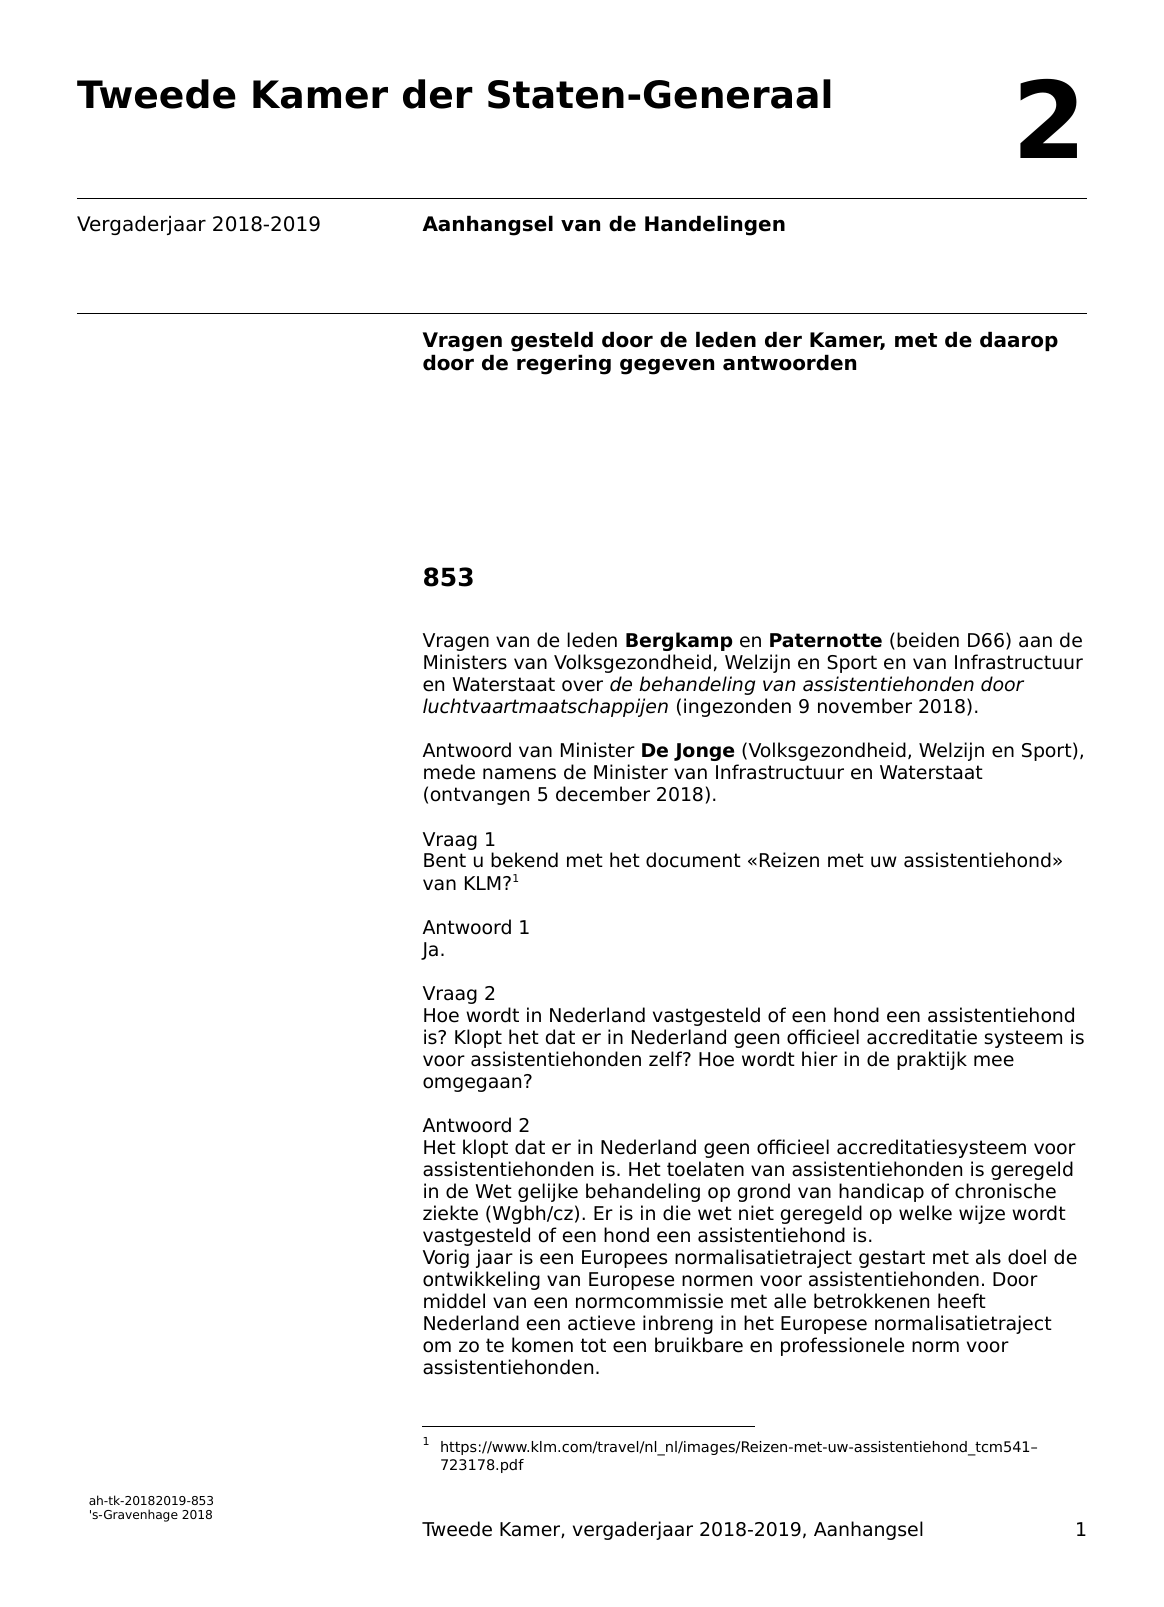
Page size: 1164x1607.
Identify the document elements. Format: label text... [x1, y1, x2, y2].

text Antwoord 2 [422, 1115, 1087, 1137]
text Vorig jaar is een Europees normalisatietraject gestart met als doel de ontwikkeling van Europese normen voor assistentiehonden. Door middel van een normcommissie met alle betrokkenen heeft Nederland een actieve inbreng in het Europese normalisatietraject om zo te komen tot een bruikbare en professionele norm voor assistentiehonden. [422, 1247, 1087, 1378]
text Antwoord van Minister De Jonge (Volksgezondheid, Welzijn en Sport), mede namens de Minister van Infrastructuur en Waterstaat (ontvangen 5 december 2018). [422, 740, 1087, 806]
table_cell [77, 314, 422, 375]
text 853 [422, 563, 1087, 592]
text 's-Gravenhage 2018 [88, 1508, 323, 1522]
text Vragen van de leden Bergkamp en Paternotte (beiden D66) aan de Ministers van Volksgezondheid, Welzijn en Sport en van Infrastructuur en Waterstaat over de behandeling van assistentiehonden door luchtvaartmaatschappijen (ingezonden 9 november 2018). [422, 630, 1087, 718]
text Hoe wordt in Nederland vastgesteld of een hond een assistentiehond is? Klopt het dat er in Nederland geen officieel accreditatie systeem is voor assistentiehonden zelf? Hoe wordt hier in de praktijk mee omgegaan? [422, 1005, 1087, 1093]
table_cell Vragen gesteld door de leden der Kamer, met de daarop door de regering gegeven antwoorden [422, 314, 1087, 375]
text https://www.klm.com/travel/nl_nl/images/Reizen-met-uw-assistentiehond_tcm541–723178.pdf [422, 1435, 1087, 1474]
text Ja. [422, 938, 1087, 961]
table_header Tweede Kamer der Staten-Generaal [77, 59, 886, 198]
text Vraag 1 [422, 828, 1087, 850]
table_header 2 [886, 59, 1087, 198]
table_cell Vergaderjaar 2018-2019 [77, 199, 422, 313]
text Antwoord 1 [422, 917, 1087, 938]
text ah-tk-20182019-853 [88, 1494, 323, 1508]
text Bent u bekend met het document «Reizen met uw assistentiehond» van KLM? [422, 850, 1087, 894]
text Vraag 2 [422, 983, 1087, 1005]
text Het klopt dat er in Nederland geen officieel accreditatiesysteem voor assistentiehonden is. Het toelaten van assistentiehonden is geregeld in de Wet gelijke behandeling op grond van handicap of chronische ziekte (Wgbh/cz). Er is in die wet niet geregeld op welke wijze wordt vastgesteld of een hond een assistentiehond is. [422, 1137, 1087, 1247]
table_cell Aanhangsel van de Handelingen [422, 199, 1087, 313]
